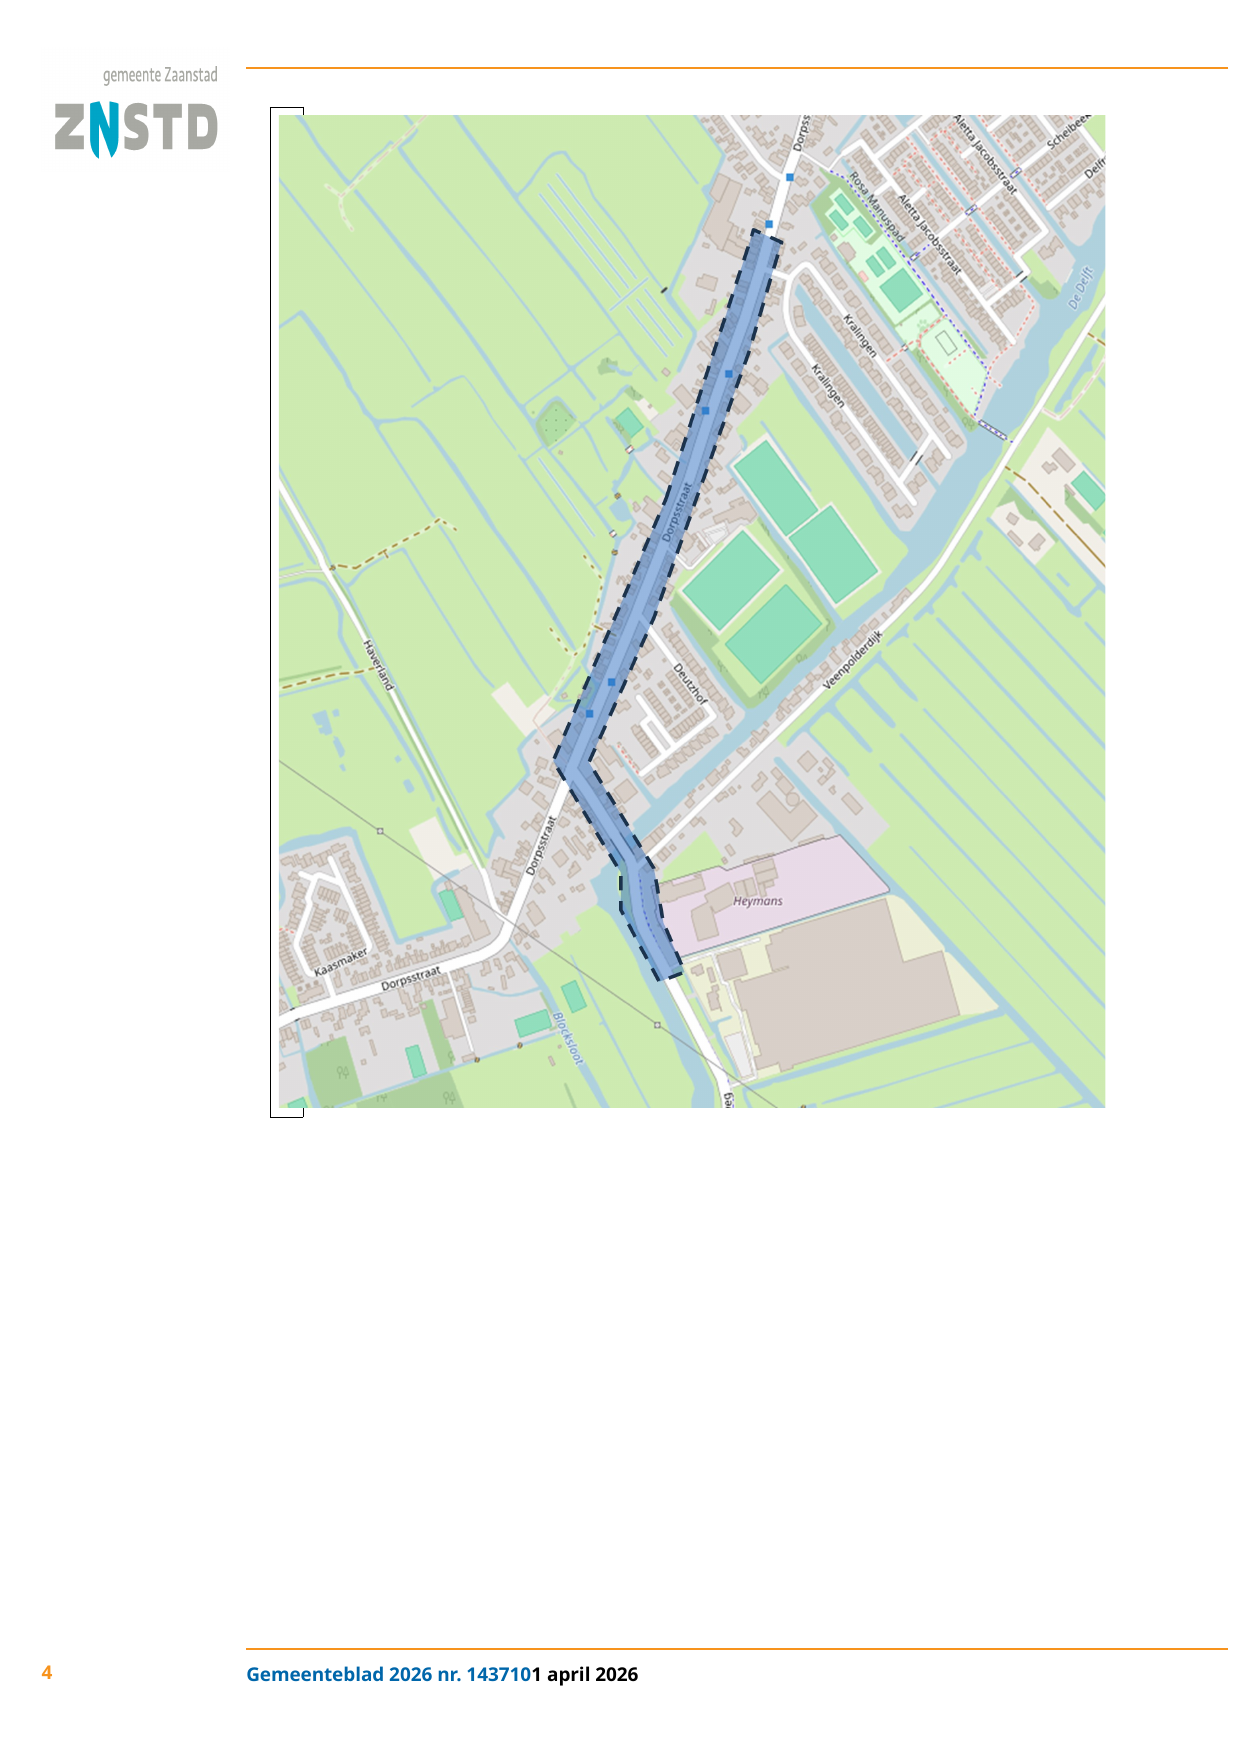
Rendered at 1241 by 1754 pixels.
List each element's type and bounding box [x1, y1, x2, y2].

picture [41, 47, 231, 172]
picture [278, 115, 1106, 1108]
